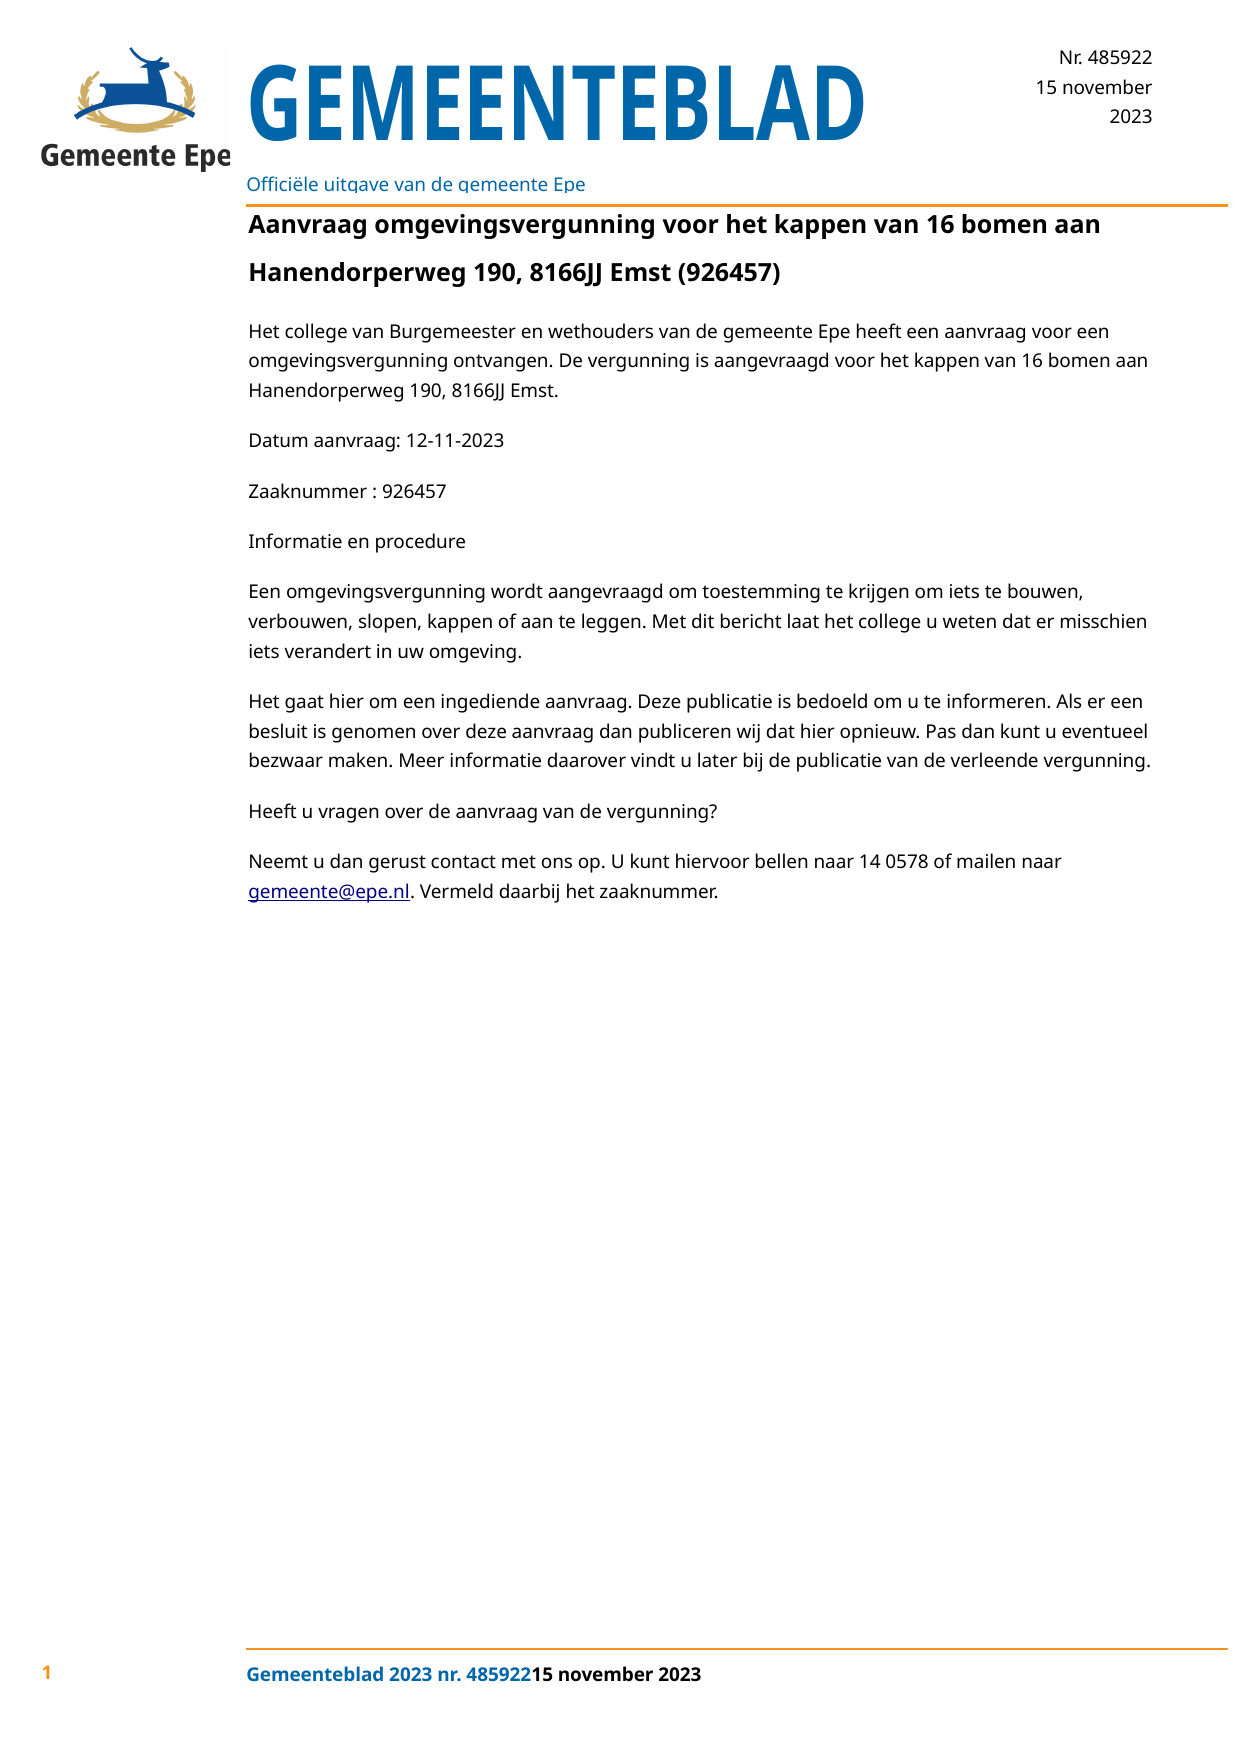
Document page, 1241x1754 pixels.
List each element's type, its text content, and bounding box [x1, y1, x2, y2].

text Een omgevingsvergunning wordt aangevraagd om toestemming te krijgen om iets te bouwen, verbouwen, slopen, kappen of aan te leggen. Met dit bericht laat het college u weten dat er misschien iets verandert in uw omgeving. [248, 579, 1152, 664]
text Neemt u dan gerust contact met ons op. U kunt hiervoor bellen naar 14 0578 of mailen naar gemeente@epe.nl. Vermeld daarbij het zaaknummer. [248, 848, 1152, 904]
text Het gaat hier om een ingediende aanvraag. Deze publicatie is bedoeld om u te informeren. Als er een besluit is genomen over deze aanvraag dan publiceren wij dat hier opnieuw. Pas dan kunt u eventueel bezwaar maken. Meer informatie daarover vindt u later bij de publicatie van de verleende vergunning. [248, 688, 1152, 773]
text Zaaknummer : 926457 [248, 478, 1152, 504]
text Aanvraag omgevingsvergunning voor het kappen van 16 bomen aan Hanendorperweg 190, 8166JJ Emst (926457) [248, 207, 1152, 288]
text Datum aanvraag: 12-11-2023 [248, 427, 1152, 453]
text Informatie en procedure [248, 528, 1152, 554]
text Heeft u vragen over de aanvraag van de vergunning? [248, 798, 1152, 824]
text Het college van Burgemeester en wethouders van de gemeente Epe heeft een aanvraag voor een omgevingsvergunning ontvangen. De vergunning is aangevraagd voor het kappen van 16 bomen aan Hanendorperweg 190, 8166JJ Emst. [248, 318, 1152, 403]
picture [41, 47, 231, 172]
